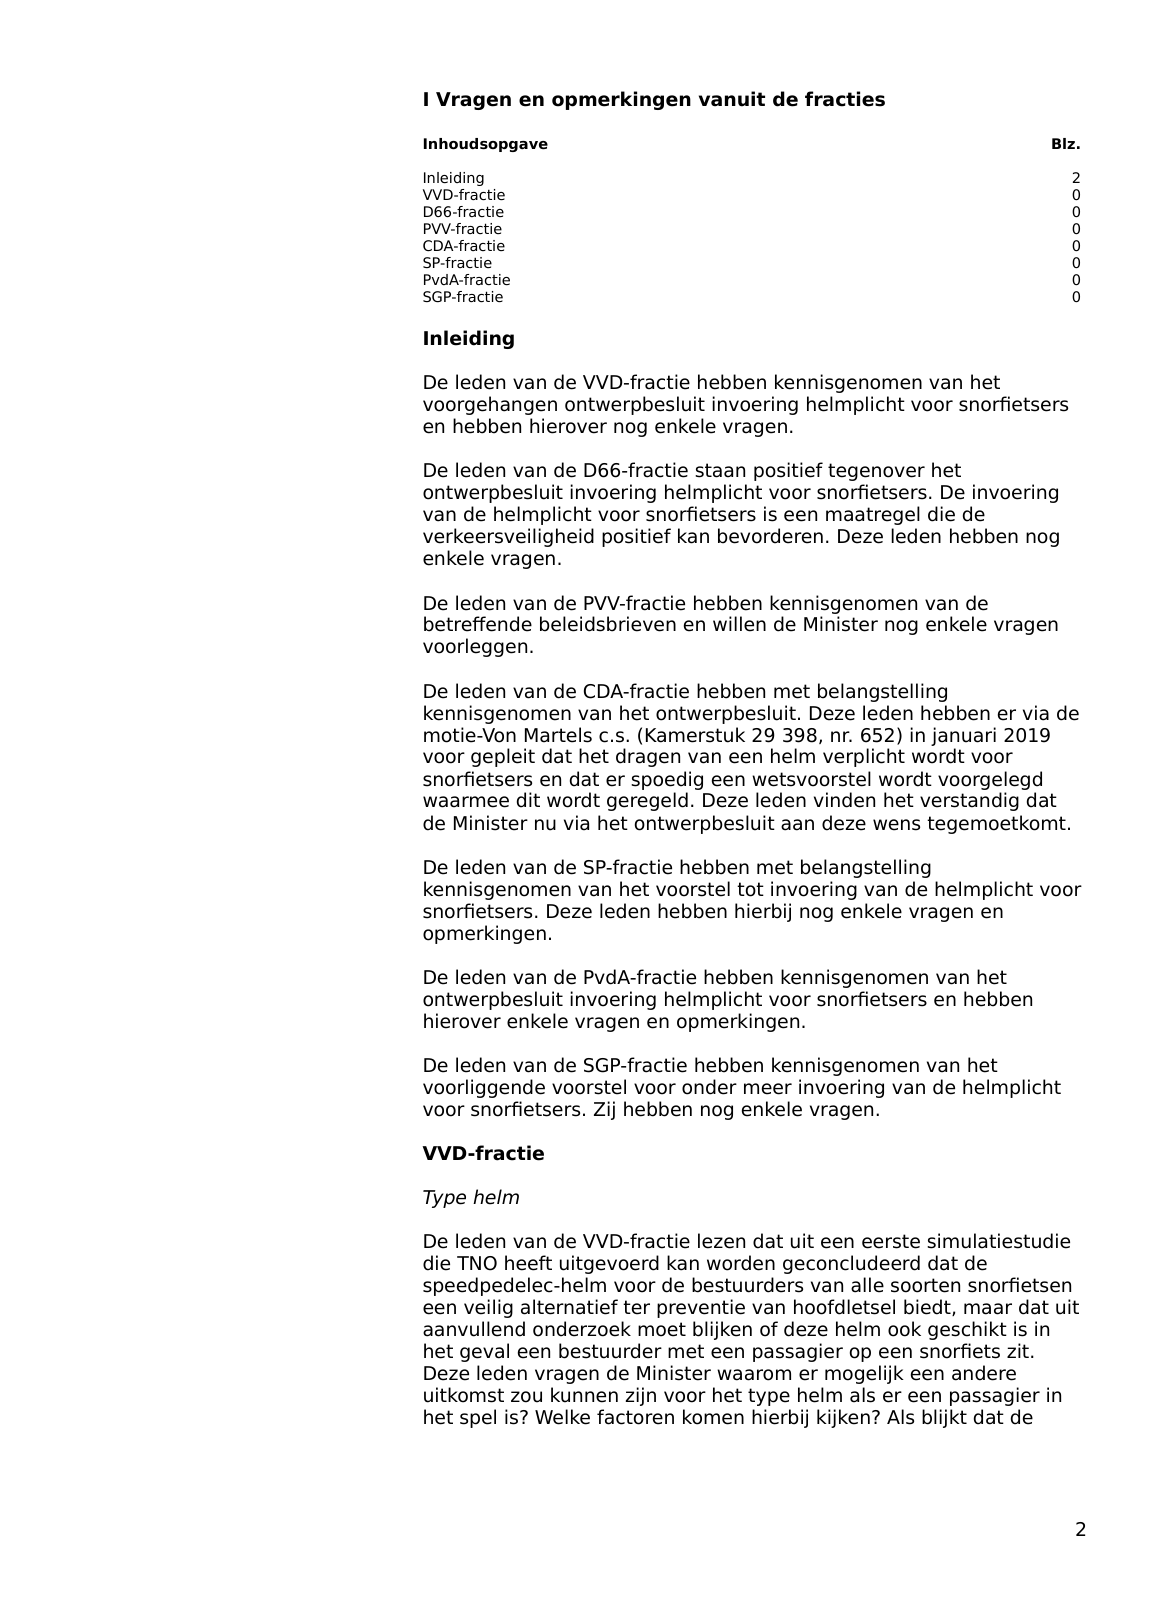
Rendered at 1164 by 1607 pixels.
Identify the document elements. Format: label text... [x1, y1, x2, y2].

text De leden van de CDA-fractie hebben met belangstelling kennisgenomen van het ontwerpbesluit. Deze leden hebben er via de motie-Von Martels c.s. (Kamerstuk 29 398, nr. 652) in januari 2019 voor gepleit dat het dragen van een helm verplicht wordt voor snorfietsers en dat er spoedig een wetsvoorstel wordt voorgelegd waarmee dit wordt geregeld. Deze leden vinden het verstandig dat de Minister nu via het ontwerpbesluit aan deze wens tegemoetkomt. [422, 681, 1087, 834]
table_header Inhoudsopgave [422, 136, 1028, 153]
subtitle VVD-fractie [422, 1143, 1087, 1165]
subtitle I Vragen en opmerkingen vanuit de fracties [422, 89, 1087, 111]
table_cell 0 [1028, 255, 1087, 272]
table_cell 2 [1028, 170, 1087, 187]
text De leden van de D66-fractie staan positief tegenover het ontwerpbesluit invoering helmplicht voor snorfietsers. De invoering van de helmplicht voor snorfietsers is een maatregel die de verkeersveiligheid positief kan bevorderen. Deze leden hebben nog enkele vragen. [422, 460, 1087, 570]
subtitle Type helm [422, 1187, 1087, 1209]
table_cell SGP-fractie [422, 289, 1028, 306]
table_cell PvdA-fractie [422, 272, 1028, 289]
table_cell [422, 153, 1028, 170]
table_cell SP-fractie [422, 255, 1028, 272]
text De leden van de VVD-fractie hebben kennisgenomen van het voorgehangen ontwerpbesluit invoering helmplicht voor snorfietsers en hebben hierover nog enkele vragen. [422, 372, 1087, 438]
table_cell [1028, 153, 1087, 170]
table_cell 0 [1028, 204, 1087, 221]
text De leden van de PVV-fractie hebben kennisgenomen van de betreffende beleidsbrieven en willen de Minister nog enkele vragen voorleggen. [422, 592, 1087, 658]
text De leden van de SP-fractie hebben met belangstelling kennisgenomen van het voorstel tot invoering van de helmplicht voor snorfietsers. Deze leden hebben hierbij nog enkele vragen en opmerkingen. [422, 857, 1087, 944]
table_cell PVV-fractie [422, 221, 1028, 238]
table_cell 0 [1028, 187, 1087, 204]
table_cell D66-fractie [422, 204, 1028, 221]
text De leden van de VVD-fractie lezen dat uit een eerste simulatiestudie die TNO heeft uitgevoerd kan worden geconcludeerd dat de speedpedelec-helm voor de bestuurders van alle soorten snorfietsen een veilig alternatief ter preventie van hoofdletsel biedt, maar dat uit aanvullend onderzoek moet blijken of deze helm ook geschikt is in het geval een bestuurder met een passagier op een snorfiets zit. Deze leden vragen de Minister waarom er mogelijk een andere uitkomst zou kunnen zijn voor het type helm als er een passagier in het spel is? Welke factoren komen hierbij kijken? Als blijkt dat de [422, 1231, 1087, 1429]
text De leden van de PvdA-fractie hebben kennisgenomen van het ontwerpbesluit invoering helmplicht voor snorfietsers en hebben hierover enkele vragen en opmerkingen. [422, 967, 1087, 1033]
table_cell VVD-fractie [422, 187, 1028, 204]
table_header Blz. [1028, 136, 1087, 153]
table_cell 0 [1028, 221, 1087, 238]
table_cell 0 [1028, 238, 1087, 255]
table_cell 0 [1028, 289, 1087, 306]
table_cell 0 [1028, 272, 1087, 289]
table_cell Inleiding [422, 170, 1028, 187]
subtitle Inleiding [422, 328, 1087, 350]
text De leden van de SGP-fractie hebben kennisgenomen van het voorliggende voorstel voor onder meer invoering van de helmplicht voor snorfietsers. Zij hebben nog enkele vragen. [422, 1055, 1087, 1121]
table_cell CDA-fractie [422, 238, 1028, 255]
